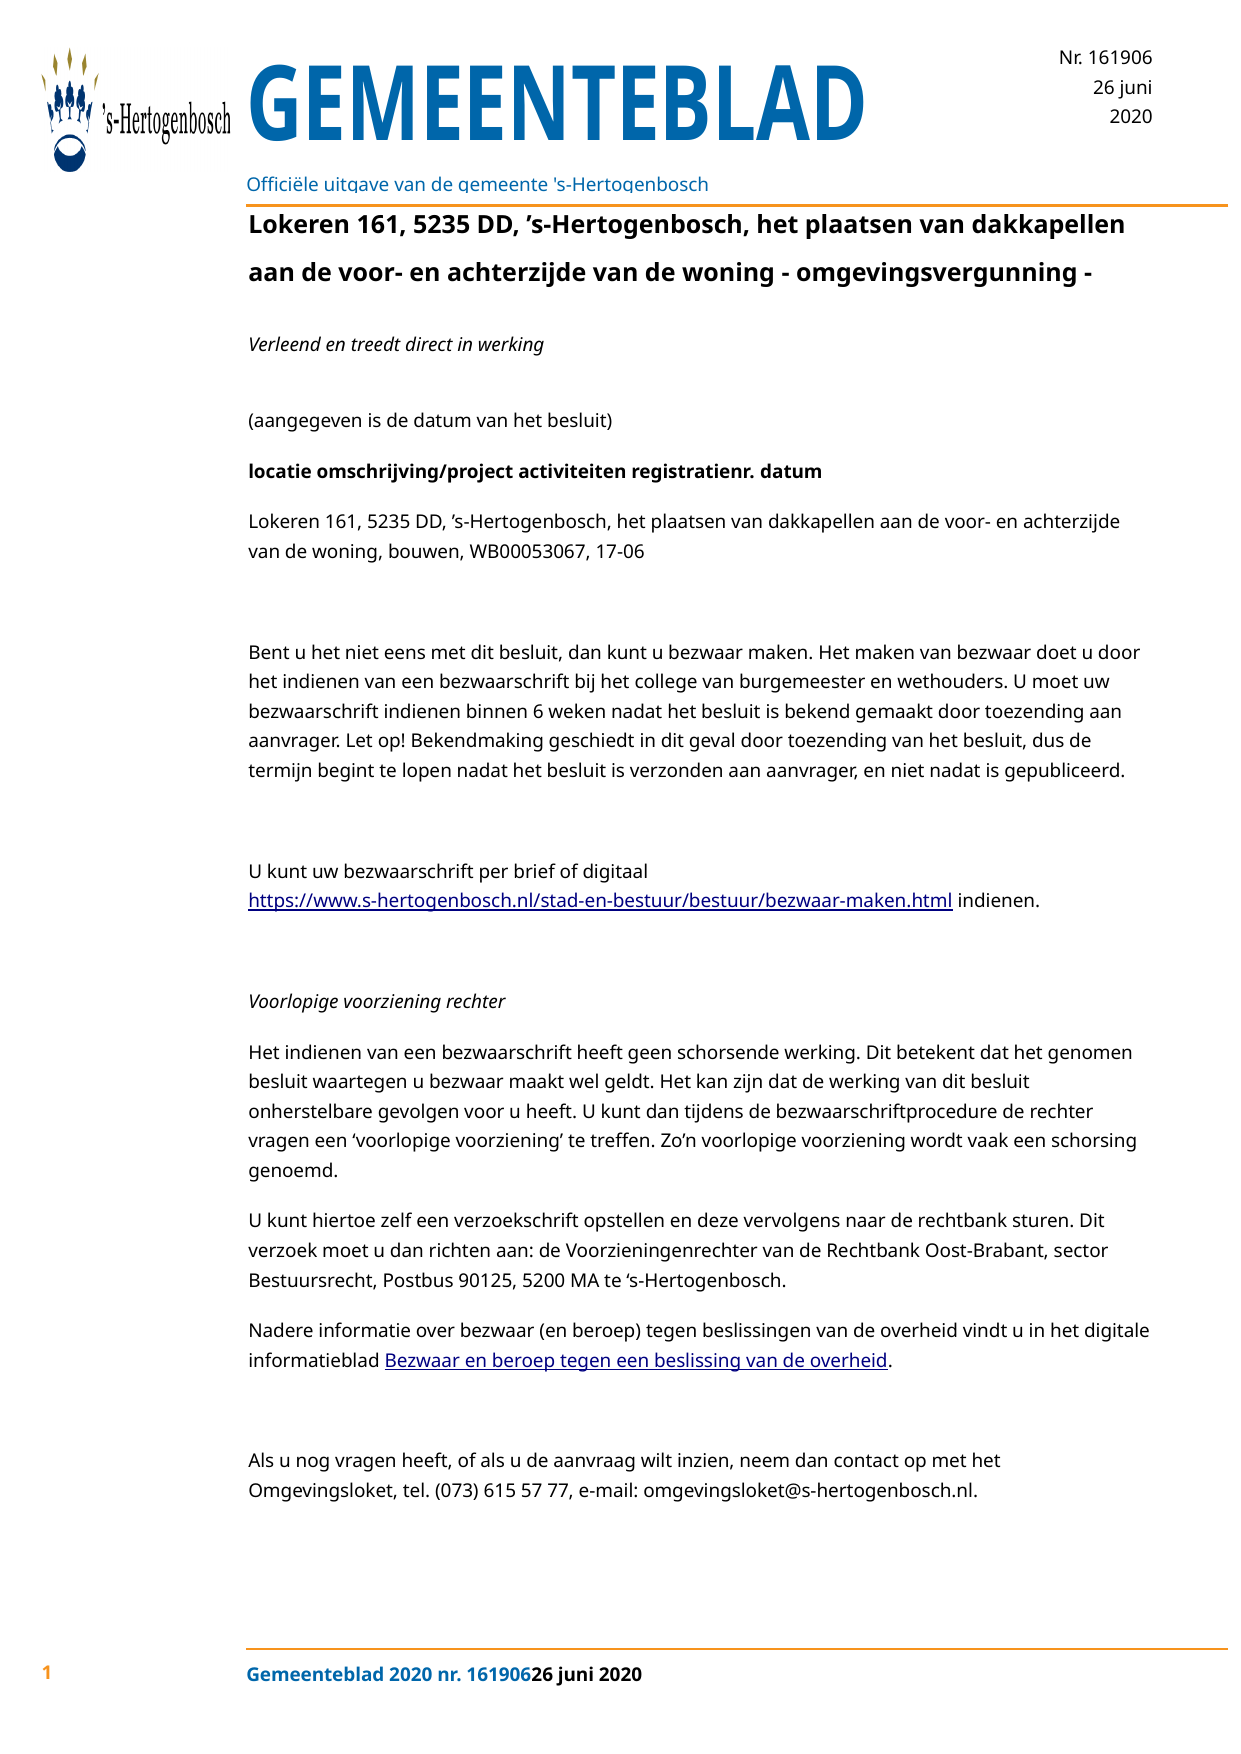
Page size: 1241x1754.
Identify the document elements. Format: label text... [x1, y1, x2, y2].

text (aangegeven is de datum van het besluit) [248, 408, 1152, 433]
text U kunt hiertoe zelf een verzoekschrift opstellen en deze vervolgens naar de rechtbank sturen. Dit verzoek moet u dan richten aan: de Voorzieningenrechter van de Rechtbank Oost-Brabant, sector Bestuursrecht, Postbus 90125, 5200 MA te ‘s-Hertogenbosch. [248, 1208, 1152, 1292]
text Lokeren 161, 5235 DD, ’s-Hertogenbosch, het plaatsen van dakkapellen aan de voor- en achterzijde van de woning - omgevingsvergunning - [248, 207, 1152, 288]
text U kunt uw bezwaarschrift per brief of digitaal https://www.s-hertogenbosch.nl/stad-en-bestuur/bestuur/bezwaar-maken.html indienen. [248, 858, 1152, 913]
text locatie omschrijving/project activiteiten registratienr. datum [248, 458, 1152, 484]
text Als u nog vragen heeft, of als u de aanvraag wilt inzien, neem dan contact op met het Omgevingsloket, tel. (073) 615 57 77, e-mail: omgevingsloket@s-hertogenbosch.nl. [248, 1448, 1152, 1503]
picture [41, 47, 231, 172]
text Verleend en treedt direct in werking [248, 331, 1152, 357]
text Bent u het niet eens met dit besluit, dan kunt u bezwaar maken. Het maken van bezwaar doet u door het indienen van een bezwaarschrift bij het college van burgemeester en wethouders. U moet uw bezwaarschrift indienen binnen 6 weken nadat het besluit is bekend gemaakt door toezending aan aanvrager. Let op! Bekendmaking geschiedt in dit geval door toezending van het besluit, dus de termijn begint te lopen nadat het besluit is verzonden aan aanvrager, en niet nadat is gepubliceerd. [248, 639, 1152, 783]
text Lokeren 161, 5235 DD, ’s-Hertogenbosch, het plaatsen van dakkapellen aan de voor- en achterzijde van de woning, bouwen, WB00053067, 17-06 [248, 508, 1152, 564]
text Voorlopige voorziening rechter [248, 988, 1152, 1014]
text Het indienen van een bezwaarschrift heeft geen schorsende werking. Dit betekent dat het genomen besluit waartegen u bezwaar maakt wel geldt. Het kan zijn dat de werking van dit besluit onherstelbare gevolgen voor u heeft. U kunt dan tijdens de bezwaarschriftprocedure de rechter vragen een ‘voorlopige voorziening’ te treffen. Zo’n voorlopige voorziening wordt vaak een schorsing genoemd. [248, 1039, 1152, 1183]
text Nadere informatie over bezwaar (en beroep) tegen beslissingen van de overheid vindt u in het digitale informatieblad Bezwaar en beroep tegen een beslissing van de overheid. [248, 1317, 1152, 1372]
